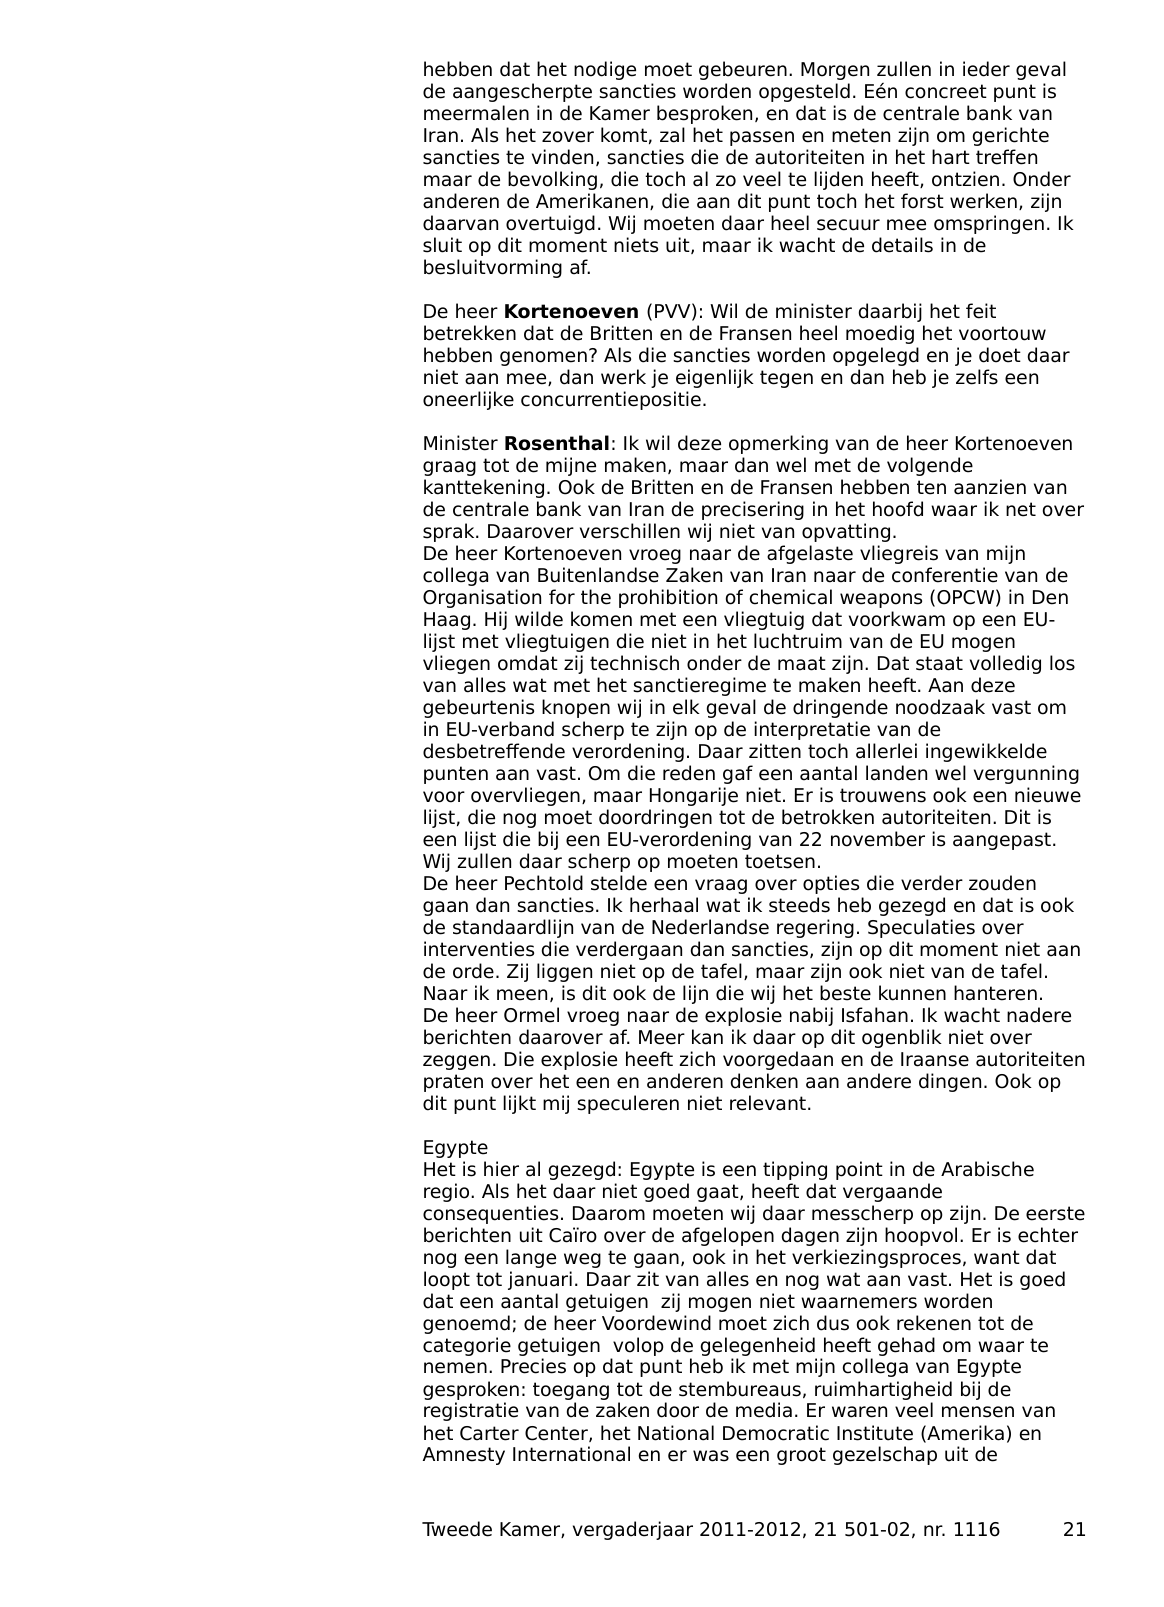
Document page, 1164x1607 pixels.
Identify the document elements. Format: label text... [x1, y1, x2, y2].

text Egypte [422, 1137, 1087, 1159]
text De heer Ormel vroeg naar de explosie nabij Isfahan. Ik wacht nadere berichten daarover af. Meer kan ik daar op dit ogenblik niet over zeggen. Die explosie heeft zich voorgedaan en de Iraanse autoriteiten praten over het een en anderen denken aan andere dingen. Ook op dit punt lijkt mij speculeren niet relevant. [422, 1004, 1087, 1114]
text De heer Kortenoeven (PVV): Wil de minister daarbij het feit betrekken dat de Britten en de Fransen heel moedig het voortouw hebben genomen? Als die sancties worden opgelegd en je doet daar niet aan mee, dan werk je eigenlijk tegen en dan heb je zelfs een oneerlijke concurrentiepositie. [422, 301, 1087, 411]
text Het is hier al gezegd: Egypte is een tipping point in de Arabische regio. Als het daar niet goed gaat, heeft dat vergaande consequenties. Daarom moeten wij daar messcherp op zijn. De eerste berichten uit Caïro over de afgelopen dagen zijn hoopvol. Er is echter nog een lange weg te gaan, ook in het verkiezingsproces, want dat loopt tot januari. Daar zit van alles en nog wat aan vast. Het is goed dat een aantal getuigen  zij mogen niet waarnemers worden genoemd; de heer Voordewind moet zich dus ook rekenen tot de categorie getuigen  volop de gelegenheid heeft gehad om waar te nemen. Precies op dat punt heb ik met mijn collega van Egypte gesproken: toegang tot de stembureaus, ruimhartigheid bij de registratie van de zaken door de media. Er waren veel mensen van het Carter Center, het National Democratic Institute (Amerika) en Amnesty International en er was een groot gezelschap uit de [422, 1159, 1087, 1466]
text hebben dat het nodige moet gebeuren. Morgen zullen in ieder geval de aangescherpte sancties worden opgesteld. Eén concreet punt is meermalen in de Kamer besproken, en dat is de centrale bank van Iran. Als het zover komt, zal het passen en meten zijn om gerichte sancties te vinden, sancties die de autoriteiten in het hart treffen maar de bevolking, die toch al zo veel te lijden heeft, ontzien. Onder anderen de Amerikanen, die aan dit punt toch het forst werken, zijn daarvan overtuigd. Wij moeten daar heel secuur mee omspringen. Ik sluit op dit moment niets uit, maar ik wacht de details in de besluitvorming af. [422, 59, 1087, 279]
text De heer Pechtold stelde een vraag over opties die verder zouden gaan dan sancties. Ik herhaal wat ik steeds heb gezegd en dat is ook de standaardlijn van de Nederlandse regering. Speculaties over interventies die verdergaan dan sancties, zijn op dit moment niet aan de orde. Zij liggen niet op de tafel, maar zijn ook niet van de tafel. Naar ik meen, is dit ook de lijn die wij het beste kunnen hanteren. [422, 873, 1087, 1004]
text De heer Kortenoeven vroeg naar de afgelaste vliegreis van mijn collega van Buitenlandse Zaken van Iran naar de conferentie van de Organisation for the prohibition of chemical weapons (OPCW) in Den Haag. Hij wilde komen met een vliegtuig dat voorkwam op een EU-lijst met vliegtuigen die niet in het luchtruim van de EU mogen vliegen omdat zij technisch onder de maat zijn. Dat staat volledig los van alles wat met het sanctieregime te maken heeft. Aan deze gebeurtenis knopen wij in elk geval de dringende noodzaak vast om in EU-verband scherp te zijn op de interpretatie van de desbetreffende verordening. Daar zitten toch allerlei ingewikkelde punten aan vast. Om die reden gaf een aantal landen wel vergunning voor overvliegen, maar Hongarije niet. Er is trouwens ook een nieuwe lijst, die nog moet doordringen tot de betrokken autoriteiten. Dit is een lijst die bij een EU-verordening van 22 november is aangepast. Wij zullen daar scherp op moeten toetsen. [422, 543, 1087, 873]
text Minister Rosenthal: Ik wil deze opmerking van de heer Kortenoeven graag tot de mijne maken, maar dan wel met de volgende kanttekening. Ook de Britten en de Fransen hebben ten aanzien van de centrale bank van Iran de precisering in het hoofd waar ik net over sprak. Daarover verschillen wij niet van opvatting. [422, 433, 1087, 543]
